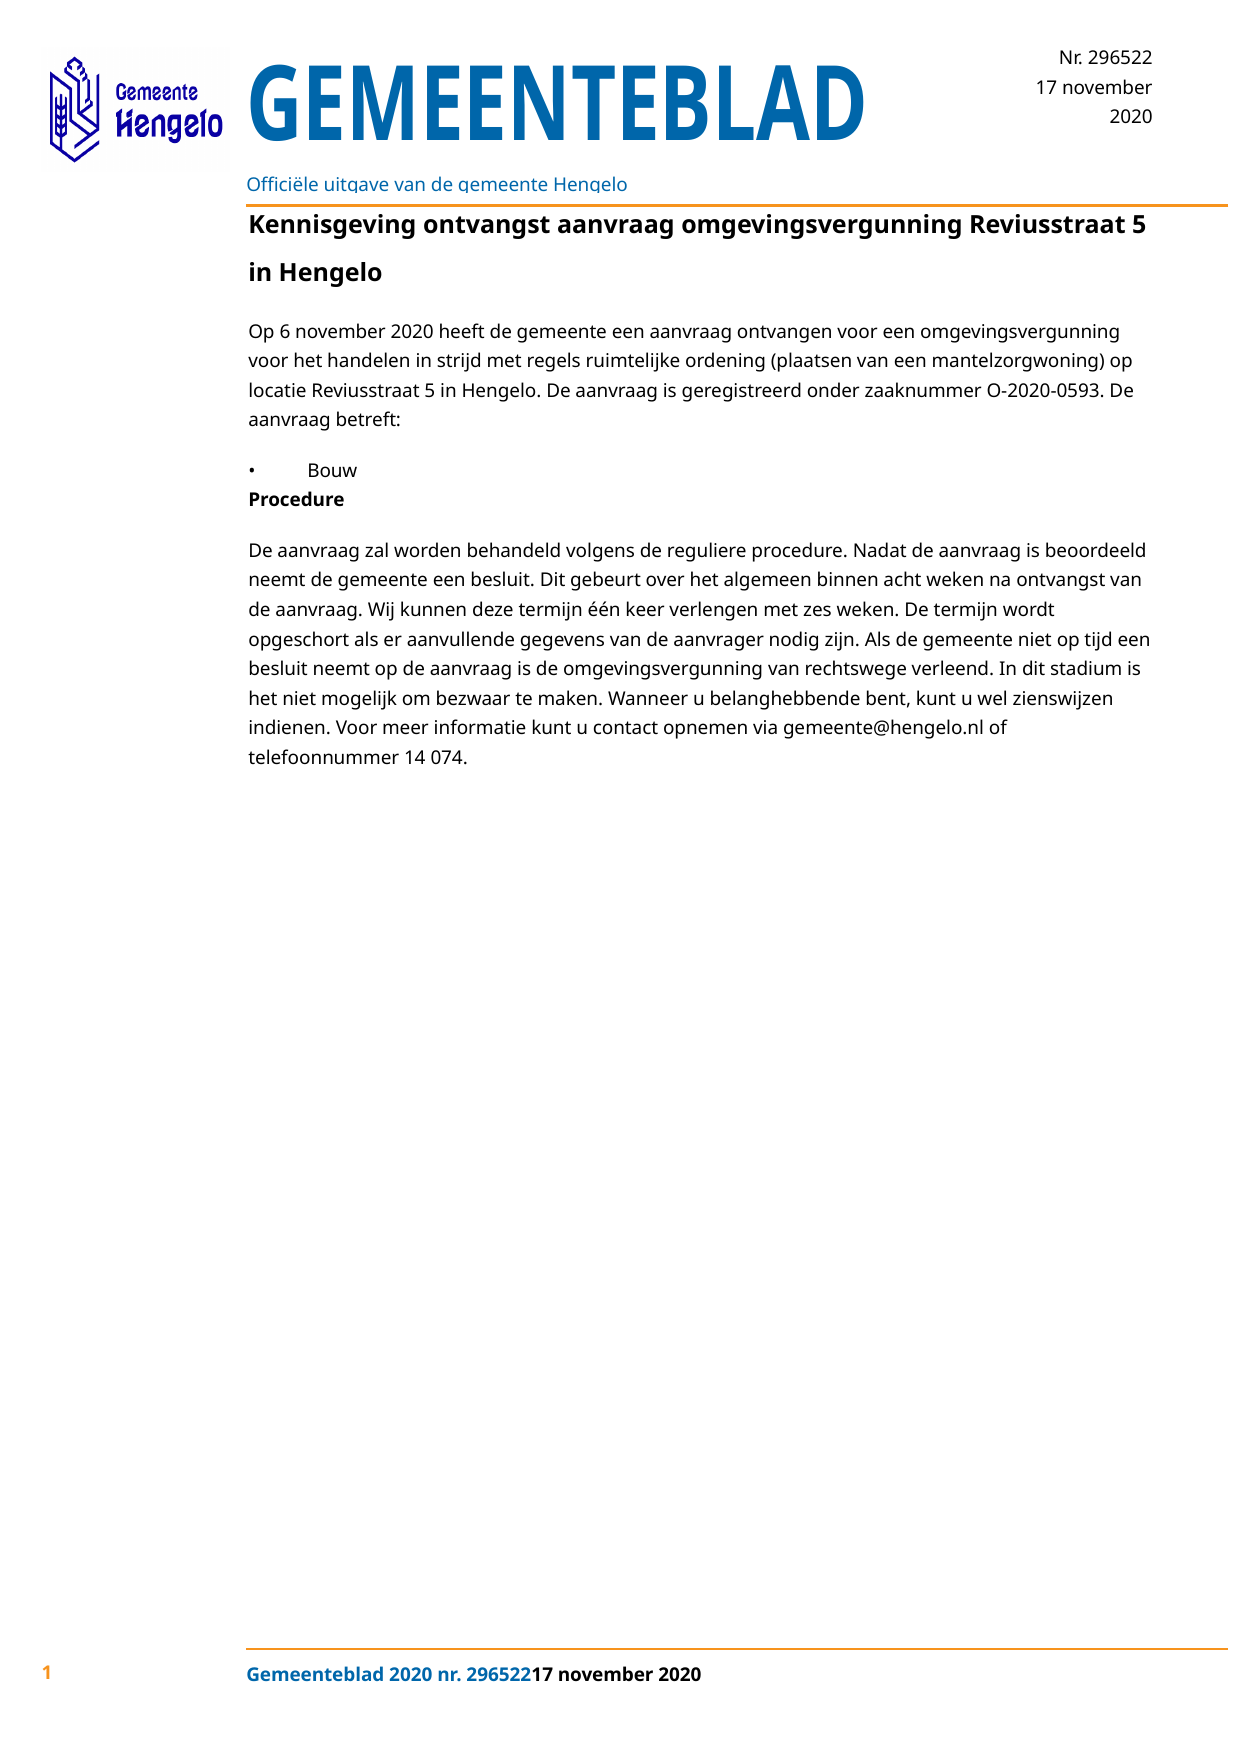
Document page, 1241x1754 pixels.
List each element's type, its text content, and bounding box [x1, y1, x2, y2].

text Op 6 november 2020 heeft de gemeente een aanvraag ontvangen voor een omgevingsvergunning voor het handelen in strijd met regels ruimtelijke ordening (plaatsen van een mantelzorgwoning) op locatie Reviusstraat 5 in Hengelo. De aanvraag is geregistreerd onder zaaknummer O-2020-0593. De aanvraag betreft: [248, 318, 1152, 432]
text Procedure [248, 487, 1152, 512]
list Bouw [248, 457, 1152, 483]
text Kennisgeving ontvangst aanvraag omgevingsvergunning Reviusstraat 5 in Hengelo [248, 207, 1152, 288]
picture [41, 47, 231, 172]
text De aanvraag zal worden behandeld volgens de reguliere procedure. Nadat de aanvraag is beoordeeld neemt de gemeente een besluit. Dit gebeurt over het algemeen binnen acht weken na ontvangst van de aanvraag. Wij kunnen deze termijn één keer verlengen met zes weken. De termijn wordt opgeschort als er aanvullende gegevens van de aanvrager nodig zijn. Als de gemeente niet op tijd een besluit neemt op de aanvraag is de omgevingsvergunning van rechtswege verleend. In dit stadium is het niet mogelijk om bezwaar te maken. Wanneer u belanghebbende bent, kunt u wel zienswijzen indienen. Voor meer informatie kunt u contact opnemen via gemeente@hengelo.nl of telefoonnummer 14 074. [248, 537, 1152, 770]
